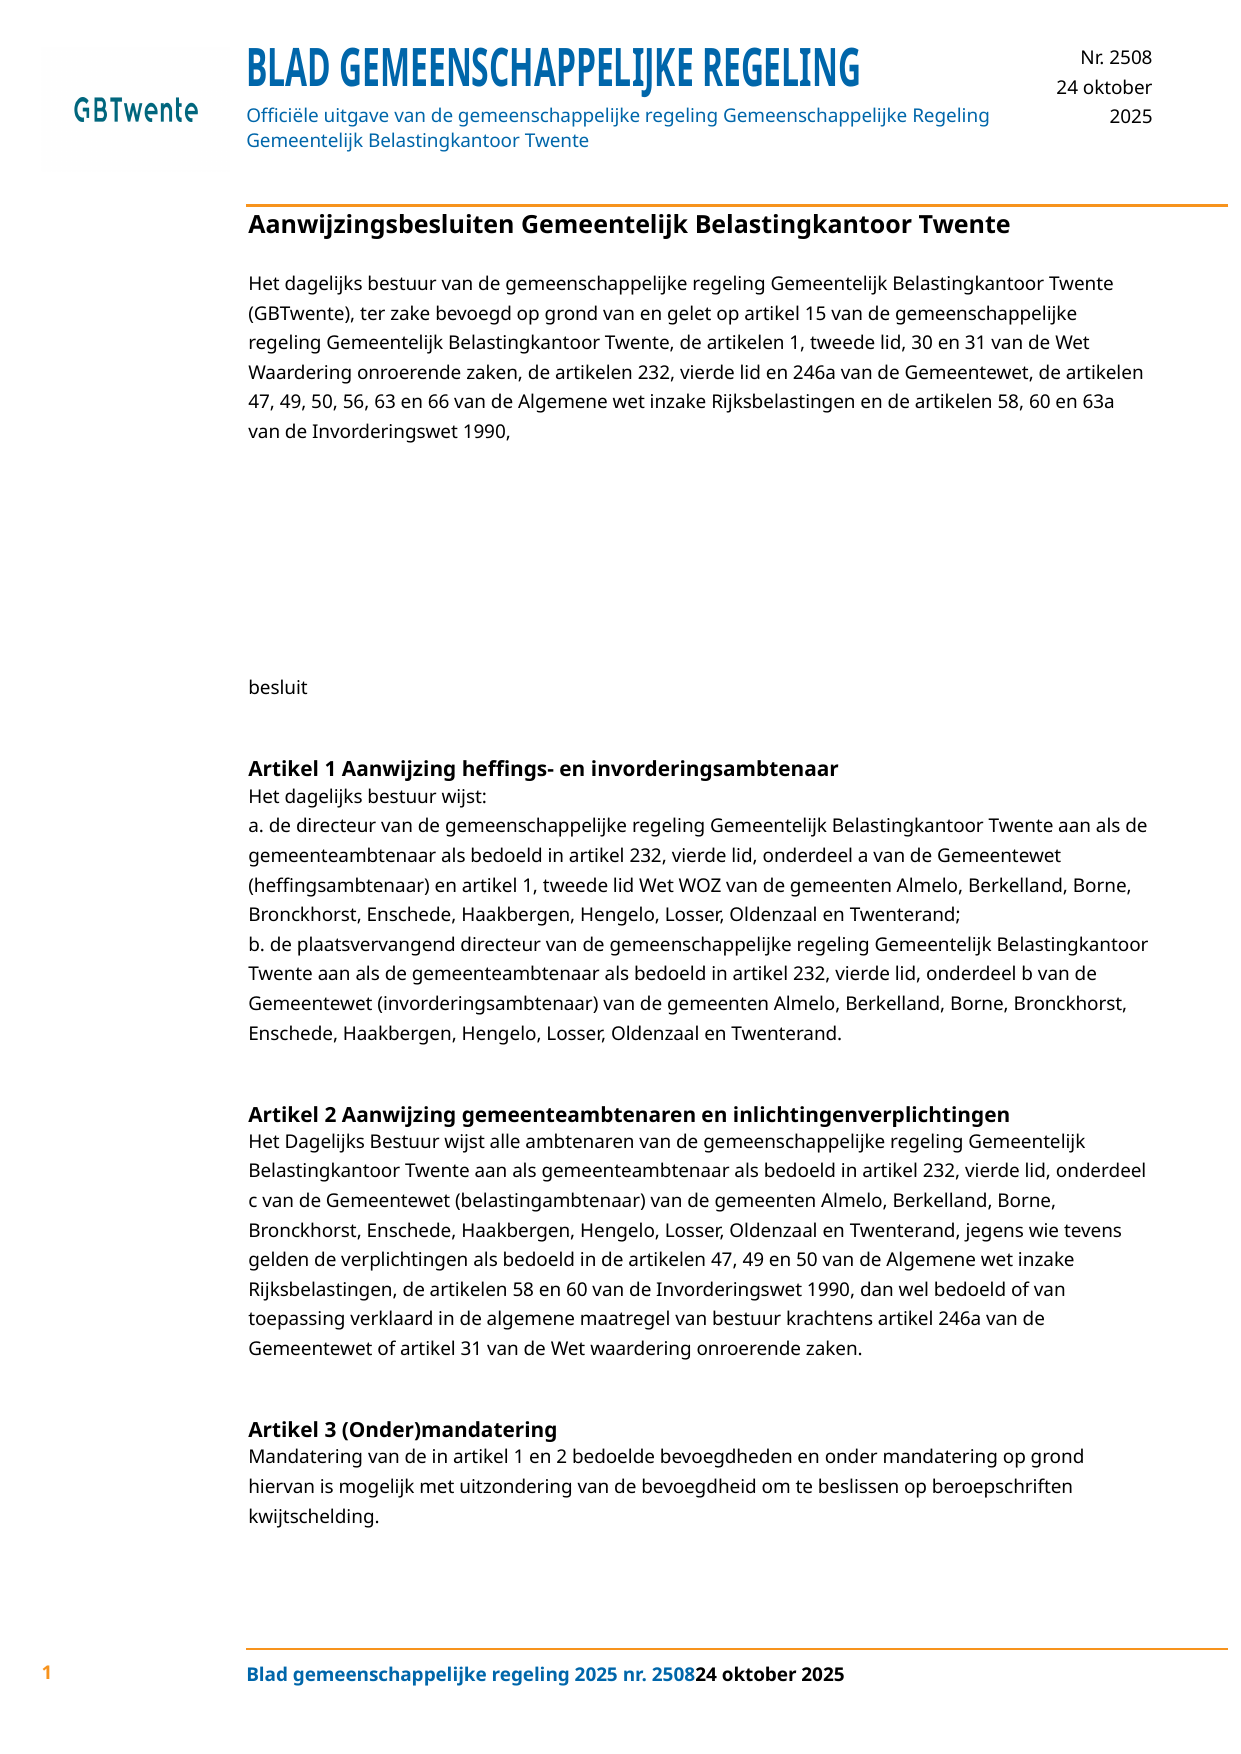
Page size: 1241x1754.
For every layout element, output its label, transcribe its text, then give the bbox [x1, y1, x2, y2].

text Het Dagelijks Bestuur wijst alle ambtenaren van de gemeenschappelijke regeling Gemeentelijk Belastingkantoor Twente aan als gemeenteambtenaar als bedoeld in artikel 232, vierde lid, onderdeel c van de Gemeentewet (belastingambtenaar) van de gemeenten Almelo, Berkelland, Borne, Bronckhorst, Enschede, Haakbergen, Hengelo, Losser, Oldenzaal en Twenterand, jegens wie tevens gelden de verplichtingen als bedoeld in de artikelen 47, 49 en 50 van de Algemene wet inzake Rijksbelastingen, de artikelen 58 en 60 van de Invorderingswet 1990, dan wel bedoeld of van toepassing verklaard in de algemene maatregel van bestuur krachtens artikel 246a van de Gemeentewet of artikel 31 van de Wet waardering onroerende zaken. [248, 1128, 1152, 1361]
text Artikel 2 Aanwijzing gemeenteambtenaren en inlichtingenverplichtingen [248, 1100, 1152, 1128]
text Aanwijzingsbesluiten Gemeentelijk Belastingkantoor Twente [248, 207, 1152, 241]
text Artikel 1 Aanwijzing heffings- en invorderingsambtenaar [248, 754, 1152, 783]
text a. de directeur van de gemeenschappelijke regeling Gemeentelijk Belastingkantoor Twente aan als de gemeenteambtenaar als bedoeld in artikel 232, vierde lid, onderdeel a van de Gemeentewet (heffingsambtenaar) en artikel 1, tweede lid Wet WOZ van de gemeenten Almelo, Berkelland, Borne, Bronckhorst, Enschede, Haakbergen, Hengelo, Losser, Oldenzaal en Twenterand; [248, 813, 1152, 927]
text Het dagelijks bestuur wijst: [248, 783, 1152, 809]
picture [41, 47, 231, 172]
text besluit [248, 674, 1152, 700]
text Mandatering van de in artikel 1 en 2 bedoelde bevoegdheden en onder mandatering op grond hiervan is mogelijk met uitzondering van de bevoegdheid om te beslissen op beroepschriften kwijtschelding. [248, 1444, 1152, 1528]
text b. de plaatsvervangend directeur van de gemeenschappelijke regeling Gemeentelijk Belastingkantoor Twente aan als de gemeenteambtenaar als bedoeld in artikel 232, vierde lid, onderdeel b van de Gemeentewet (invorderingsambtenaar) van de gemeenten Almelo, Berkelland, Borne, Bronckhorst, Enschede, Haakbergen, Hengelo, Losser, Oldenzaal en Twenterand. [248, 931, 1152, 1045]
text Het dagelijks bestuur van de gemeenschappelijke regeling Gemeentelijk Belastingkantoor Twente (GBTwente), ter zake bevoegd op grond van en gelet op artikel 15 van de gemeenschappelijke regeling Gemeentelijk Belastingkantoor Twente, de artikelen 1, tweede lid, 30 en 31 van de Wet Waardering onroerende zaken, de artikelen 232, vierde lid en 246a van de Gemeentewet, de artikelen 47, 49, 50, 56, 63 en 66 van de Algemene wet inzake Rijksbelastingen en de artikelen 58, 60 en 63a van de Invorderingswet 1990, [248, 270, 1152, 444]
text Artikel 3 (Onder)mandatering [248, 1415, 1152, 1444]
